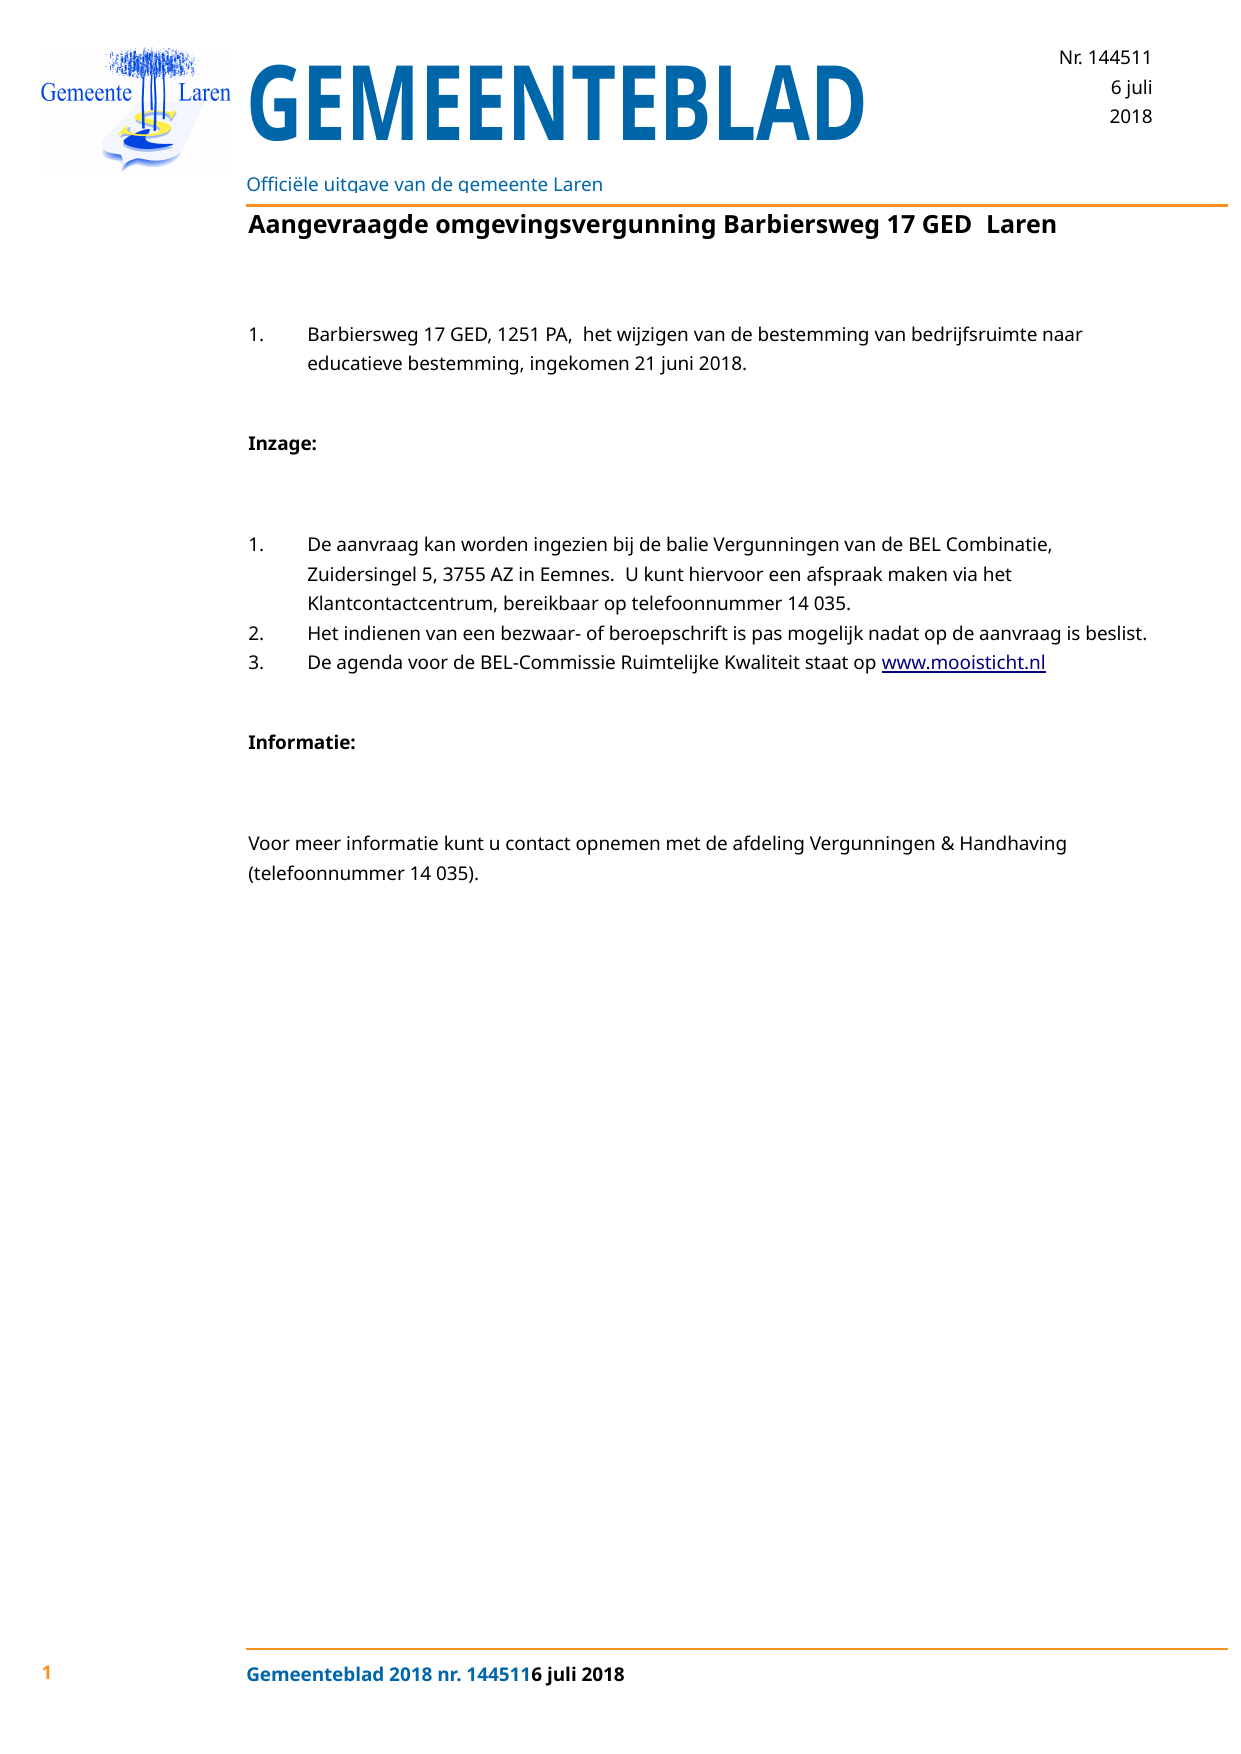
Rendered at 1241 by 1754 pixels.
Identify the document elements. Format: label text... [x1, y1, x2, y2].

picture [41, 47, 231, 172]
text Informatie: [248, 729, 1152, 755]
list De agenda voor de BEL-Commissie Ruimtelijke Kwaliteit staat op www.mooisticht.nl [248, 649, 1152, 675]
list Het indienen van een bezwaar- of beroepschrift is pas mogelijk nadat op de aanvraag is beslist. [248, 620, 1152, 646]
text Inzage: [248, 430, 1152, 456]
text Voor meer informatie kunt u contact opnemen met de afdeling Vergunningen & Handhaving (telefoonnummer 14 035). [248, 830, 1152, 886]
list Barbiersweg 17 GED, 1251 PA, het wijzigen van de bestemming van bedrijfsruimte naar educatieve bestemming, ingekomen 21 juni 2018. [248, 321, 1152, 376]
list De aanvraag kan worden ingezien bij de balie Vergunningen van de BEL Combinatie, Zuidersingel 5, 3755 AZ in Eemnes. U kunt hiervoor een afspraak maken via het Klantcontactcentrum, bereikbaar op telefoonnummer 14 035. [248, 531, 1152, 616]
text Aangevraagde omgevingsvergunning Barbiersweg 17 GED Laren [248, 207, 1152, 241]
